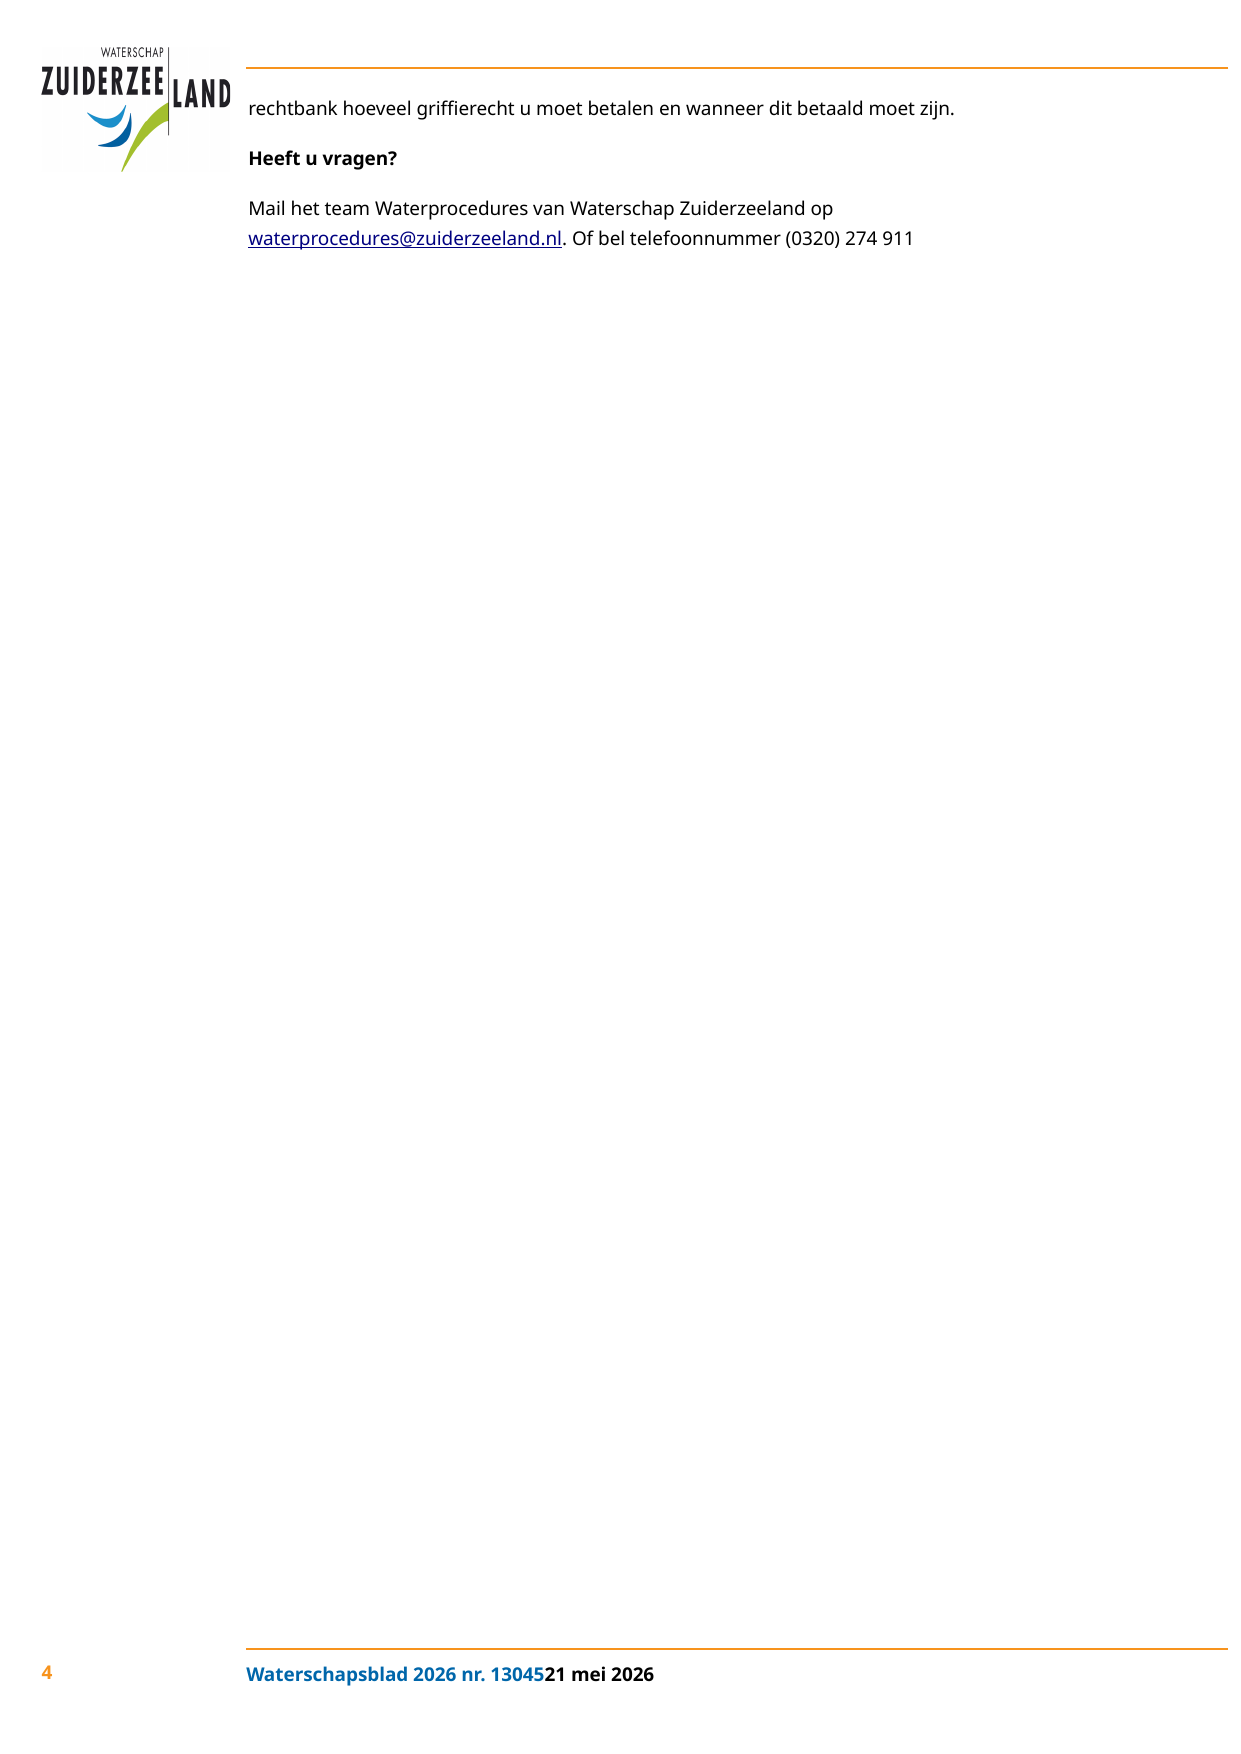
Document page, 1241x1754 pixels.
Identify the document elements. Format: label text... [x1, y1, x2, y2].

picture [41, 47, 231, 172]
text rechtbank hoeveel griffierecht u moet betalen en wanneer dit betaald moet zijn. [248, 95, 1152, 121]
text Heeft u vragen? [248, 145, 1152, 171]
text Mail het team Waterprocedures van Waterschap Zuiderzeeland op waterprocedures@zuiderzeeland.nl. Of bel telefoonnummer (0320) 274 911 [248, 196, 1152, 251]
